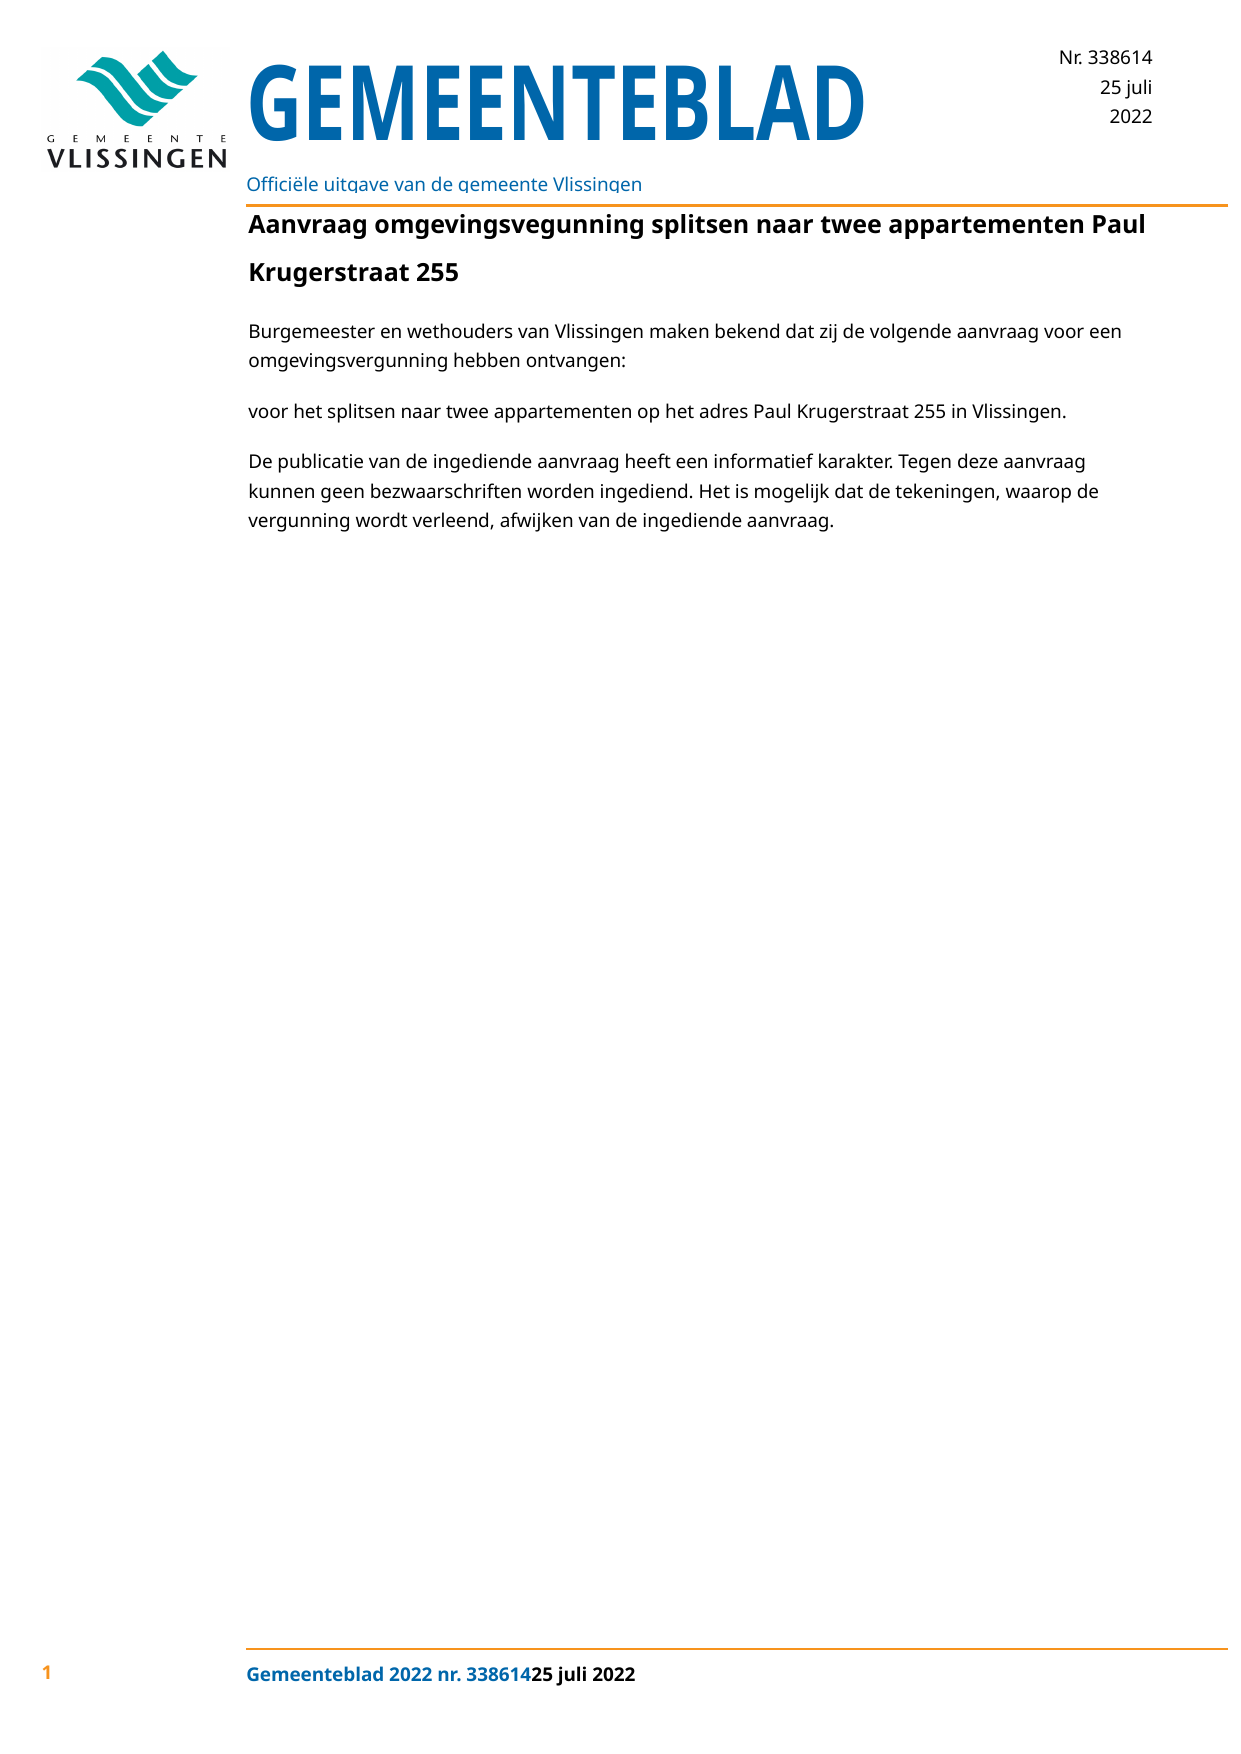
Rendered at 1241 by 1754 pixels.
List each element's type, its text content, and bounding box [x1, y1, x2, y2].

text De publicatie van de ingediende aanvraag heeft een informatief karakter. Tegen deze aanvraag kunnen geen bezwaarschriften worden ingediend. Het is mogelijk dat de tekeningen, waarop de vergunning wordt verleend, afwijken van de ingediende aanvraag. [248, 448, 1152, 533]
text voor het splitsen naar twee appartementen op het adres Paul Krugerstraat 255 in Vlissingen. [248, 398, 1152, 424]
picture [41, 47, 231, 172]
text Aanvraag omgevingsvegunning splitsen naar twee appartementen Paul Krugerstraat 255 [248, 207, 1152, 288]
text Burgemeester en wethouders van Vlissingen maken bekend dat zij de volgende aanvraag voor een omgevingsvergunning hebben ontvangen: [248, 318, 1152, 373]
